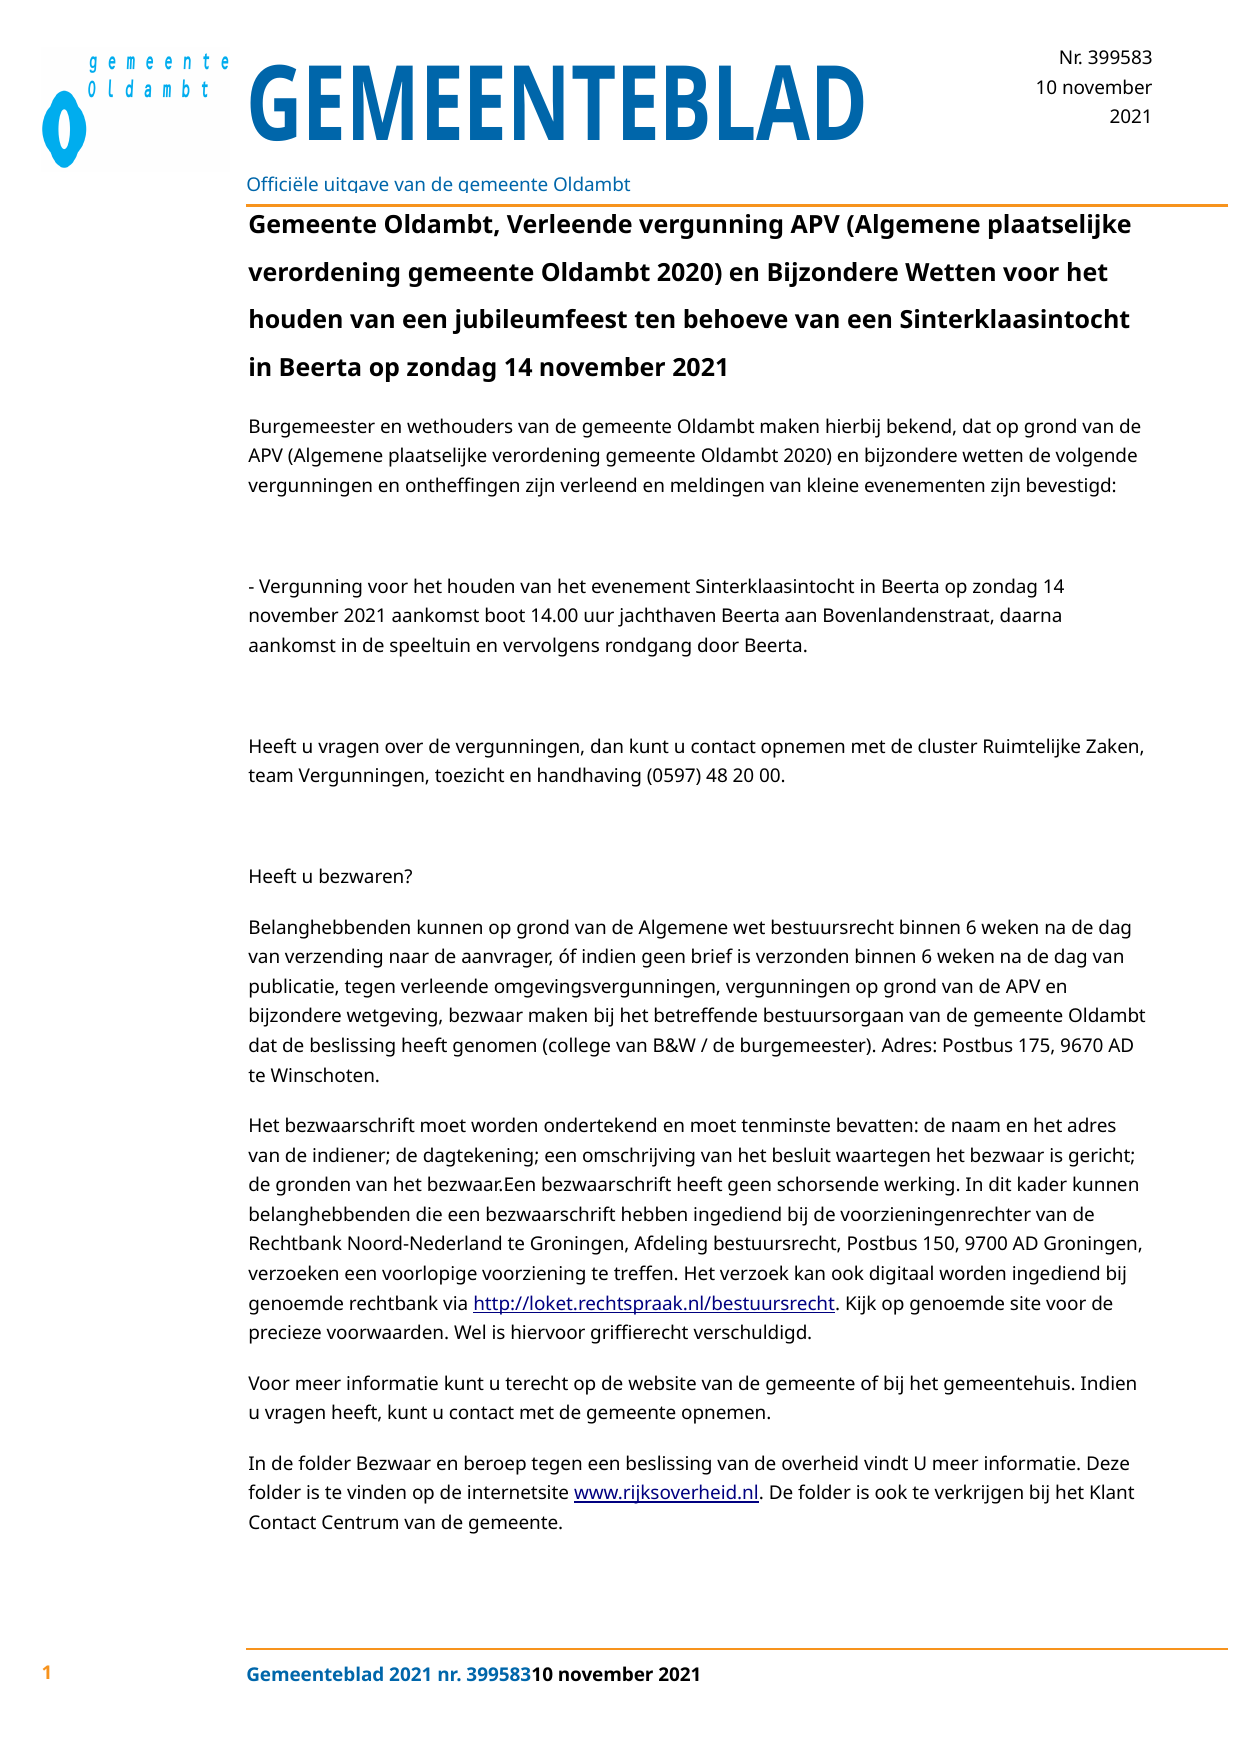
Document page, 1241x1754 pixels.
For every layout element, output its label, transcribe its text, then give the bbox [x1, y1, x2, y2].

text Heeft u bezwaren? [248, 863, 1152, 889]
text In de folder Bezwaar en beroep tegen een beslissing van de overheid vindt U meer informatie. Deze folder is te vinden op de internetsite www.rijksoverheid.nl. De folder is ook te verkrijgen bij het Klant Contact Centrum van de gemeente. [248, 1450, 1152, 1535]
text Burgemeester en wethouders van de gemeente Oldambt maken hierbij bekend, dat op grond van de APV (Algemene plaatselijke verordening gemeente Oldambt 2020) en bijzondere wetten de volgende vergunningen en ontheffingen zijn verleend en meldingen van kleine evenementen zijn bevestigd: [248, 413, 1152, 498]
text Voor meer informatie kunt u terecht op de website van de gemeente of bij het gemeentehuis. Indien u vragen heeft, kunt u contact met de gemeente opnemen. [248, 1370, 1152, 1425]
text Het bezwaarschrift moet worden ondertekend en moet tenminste bevatten: de naam en het adres van de indiener; de dagtekening; een omschrijving van het besluit waartegen het bezwaar is gericht; de gronden van het bezwaar.Een bezwaarschrift heeft geen schorsende werking. In dit kader kunnen belanghebbenden die een bezwaarschrift hebben ingediend bij de voorzieningenrechter van de Rechtbank Noord-Nederland te Groningen, Afdeling bestuursrecht, Postbus 150, 9700 AD Groningen, verzoeken een voorlopige voorziening te treffen. Het verzoek kan ook digitaal worden ingediend bij genoemde rechtbank via http://loket.rechtspraak.nl/bestuursrecht. Kijk op genoemde site voor de precieze voorwaarden. Wel is hiervoor griffierecht verschuldigd. [248, 1112, 1152, 1345]
text Belanghebbenden kunnen op grond van de Algemene wet bestuursrecht binnen 6 weken na de dag van verzending naar de aanvrager, óf indien geen brief is verzonden binnen 6 weken na de dag van publicatie, tegen verleende omgevingsvergunningen, vergunningen op grond van de APV en bijzondere wetgeving, bezwaar maken bij het betreffende bestuursorgaan van de gemeente Oldambt dat de beslissing heeft genomen (college van B&W / de burgemeester). Adres: Postbus 175, 9670 AD te Winschoten. [248, 914, 1152, 1088]
text Heeft u vragen over de vergunningen, dan kunt u contact opnemen met de cluster Ruimtelijke Zaken, team Vergunningen, toezicht en handhaving (0597) 48 20 00. [248, 733, 1152, 788]
picture [41, 47, 231, 172]
text Gemeente Oldambt, Verleende vergunning APV (Algemene plaatselijke verordening gemeente Oldambt 2020) en Bijzondere Wetten voor het houden van een jubileumfeest ten behoeve van een Sinterklaasintocht in Beerta op zondag 14 november 2021 [248, 207, 1152, 384]
text - Vergunning voor het houden van het evenement Sinterklaasintocht in Beerta op zondag 14 november 2021 aankomst boot 14.00 uur jachthaven Beerta aan Bovenlandenstraat, daarna aankomst in de speeltuin en vervolgens rondgang door Beerta. [248, 573, 1152, 658]
